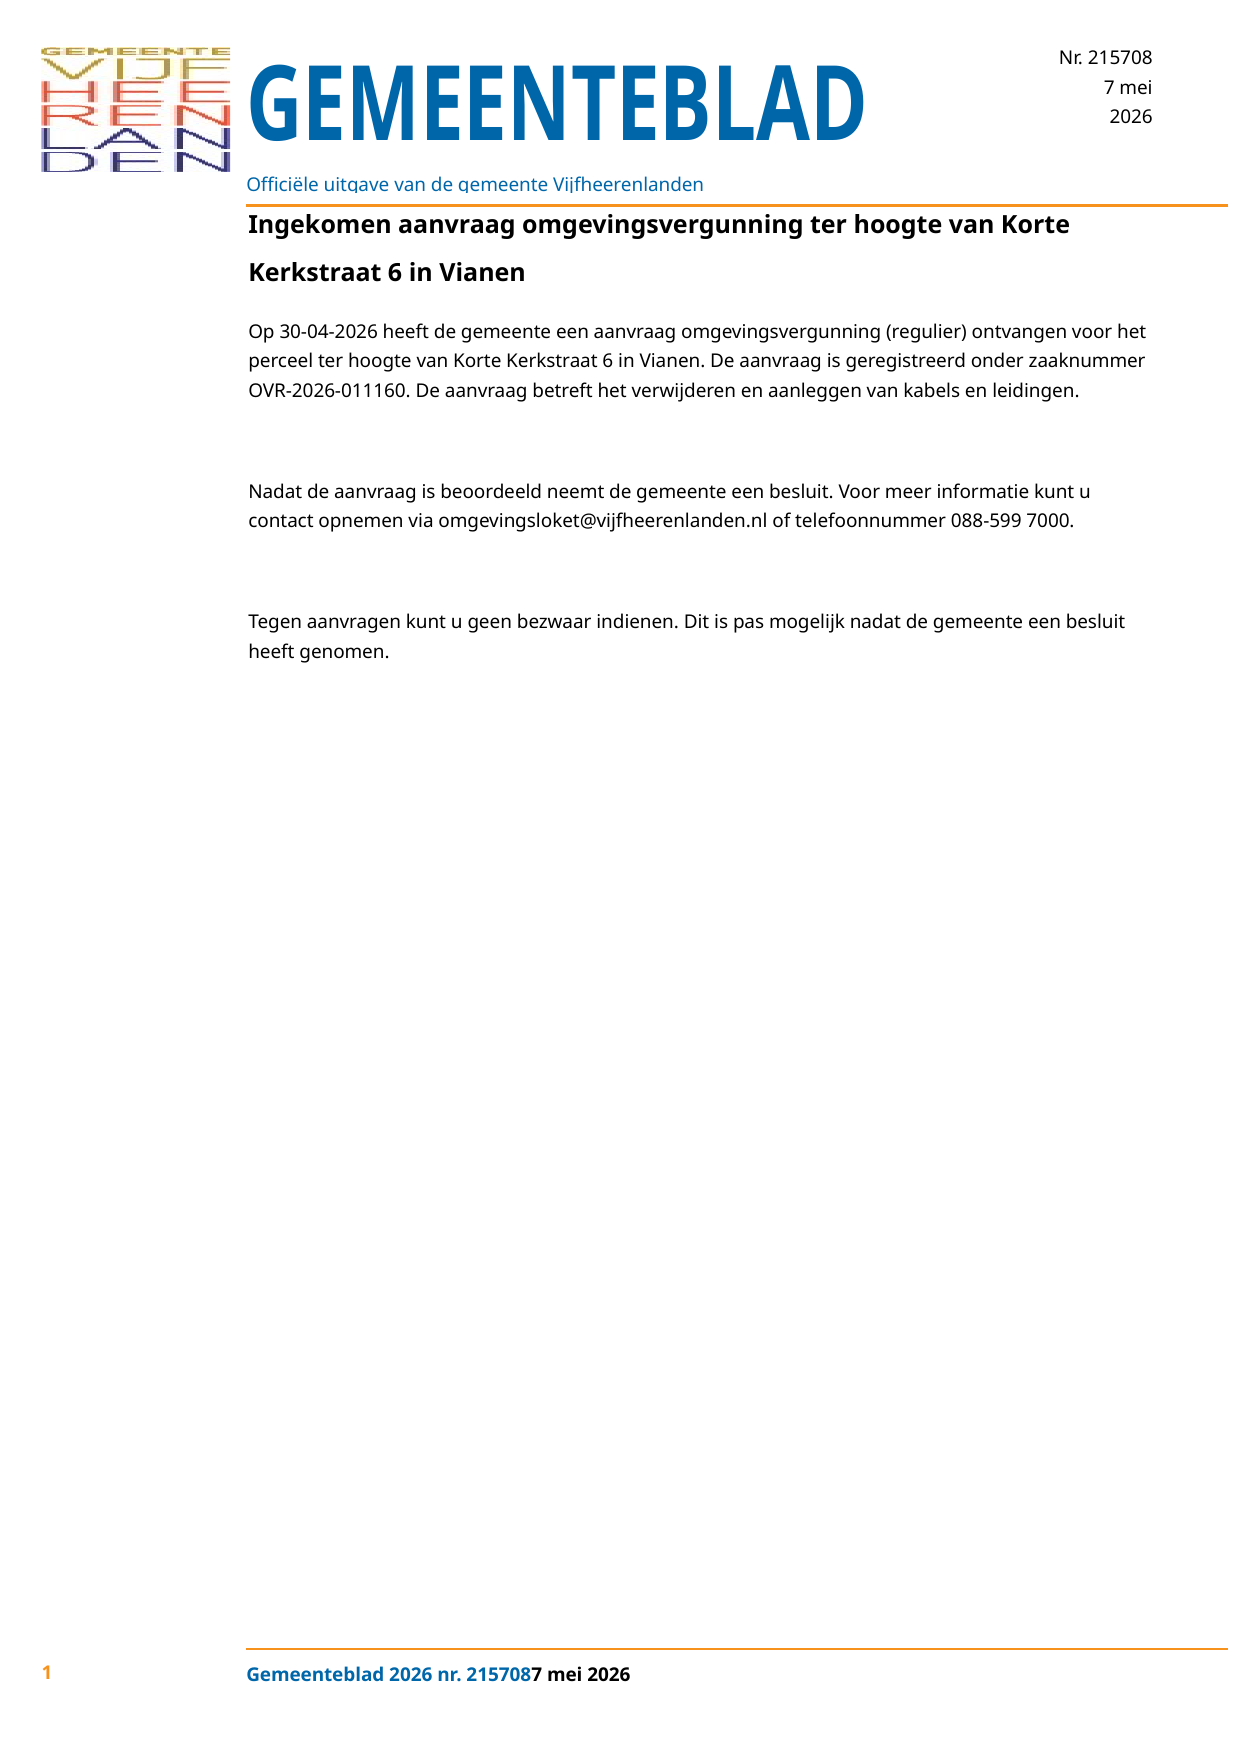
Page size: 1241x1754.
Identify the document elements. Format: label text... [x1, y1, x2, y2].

text Ingekomen aanvraag omgevingsvergunning ter hoogte van Korte Kerkstraat 6 in Vianen [248, 207, 1152, 288]
text Op 30-04-2026 heeft de gemeente een aanvraag omgevingsvergunning (regulier) ontvangen voor het perceel ter hoogte van Korte Kerkstraat 6 in Vianen. De aanvraag is geregistreerd onder zaaknummer OVR-2026-011160. De aanvraag betreft het verwijderen en aanleggen van kabels en leidingen. [248, 318, 1152, 403]
text Tegen aanvragen kunt u geen bezwaar indienen. Dit is pas mogelijk nadat de gemeente een besluit heeft genomen. [248, 608, 1152, 664]
picture [41, 47, 231, 172]
text Nadat de aanvraag is beoordeeld neemt de gemeente een besluit. Voor meer informatie kunt u contact opnemen via omgevingsloket@vijfheerenlanden.nl of telefoonnummer 088-599 7000. [248, 478, 1152, 533]
